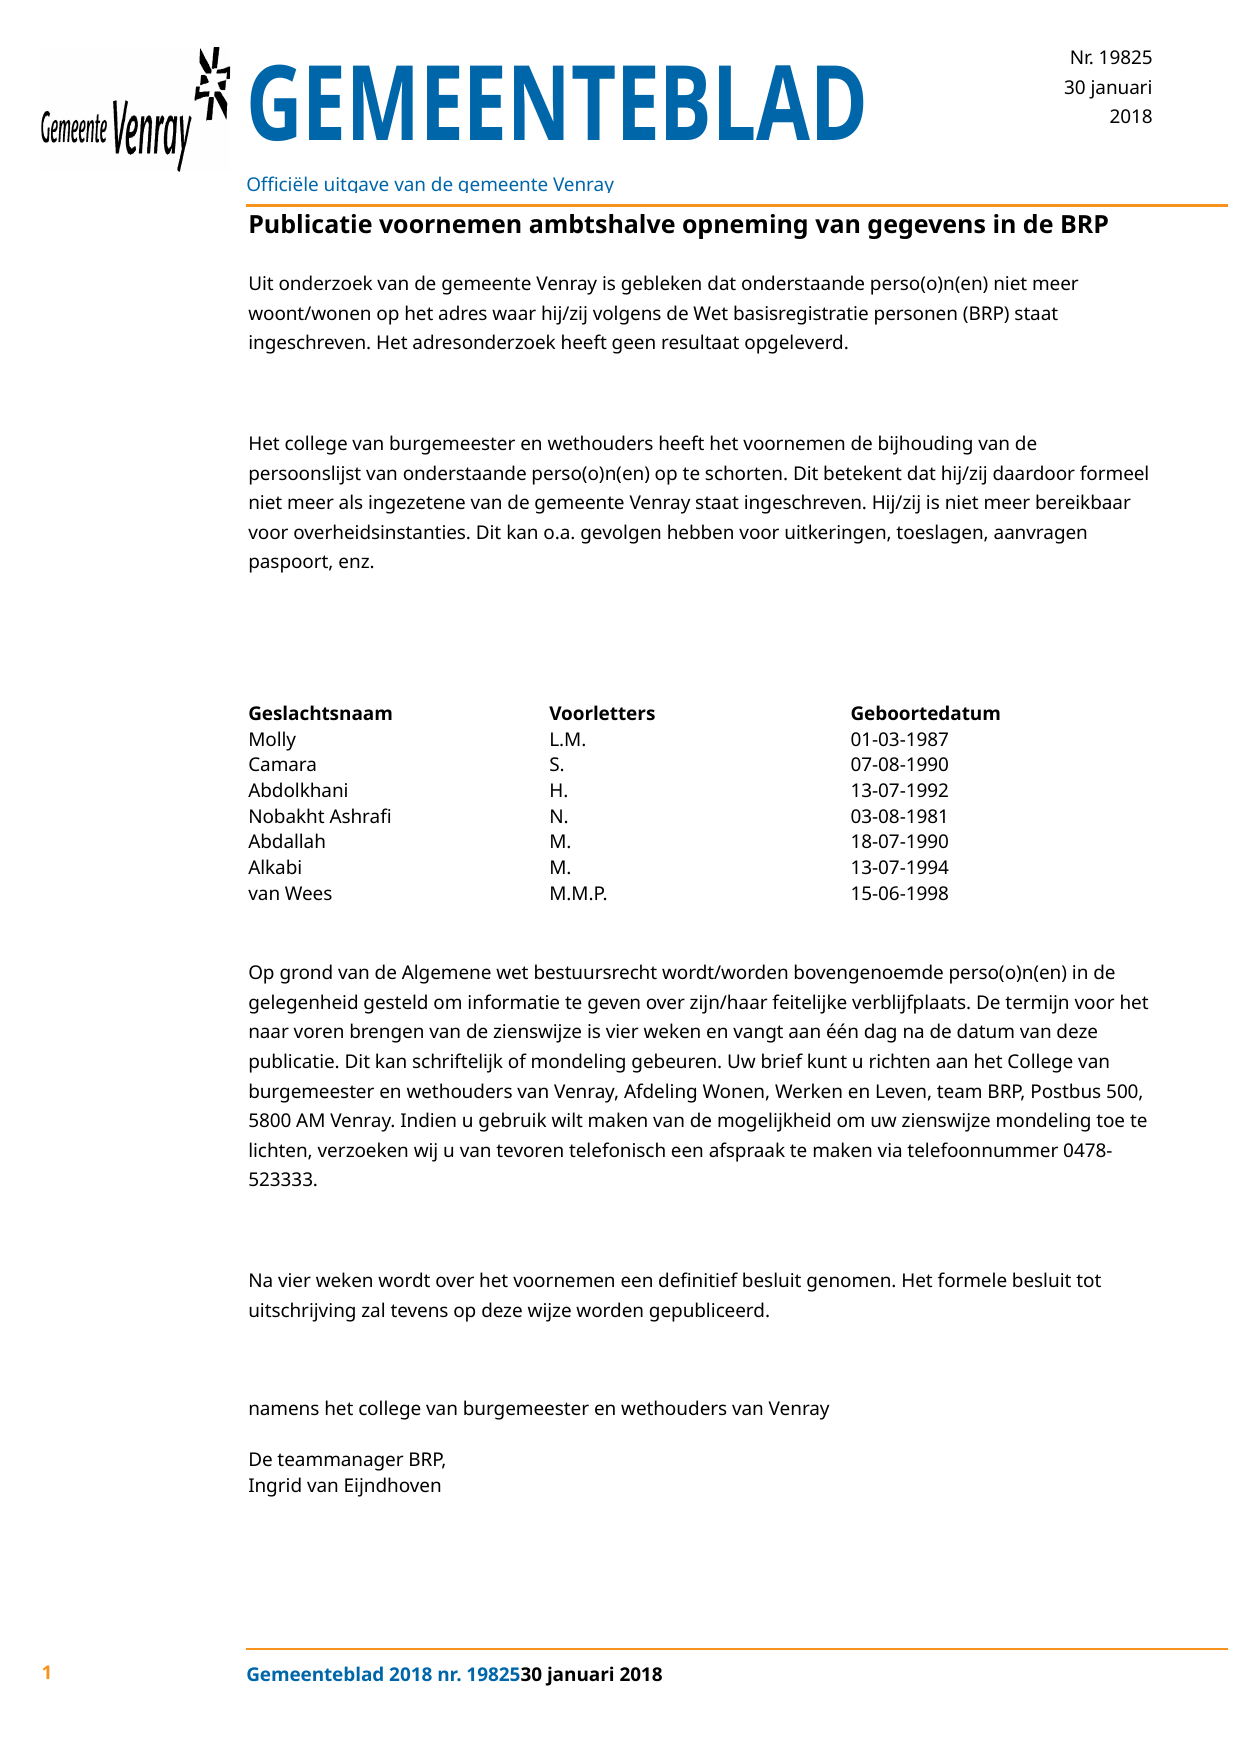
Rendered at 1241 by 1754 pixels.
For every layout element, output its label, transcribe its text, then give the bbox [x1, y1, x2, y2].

table_cell 13-07-1992 [850, 777, 1152, 803]
table_cell N. [549, 803, 850, 829]
table_header Geslachtsnaam [248, 700, 549, 726]
table_cell Alkabi [248, 854, 549, 880]
table_cell 18-07-1990 [850, 829, 1152, 854]
text Op grond van de Algemene wet bestuursrecht wordt/worden bovengenoemde perso(o)n(en) in de gelegenheid gesteld om informatie te geven over zijn/haar feitelijke verblijfplaats. De termijn voor het naar voren brengen van de zienswijze is vier weken en vangt aan één dag na de datum van deze publicatie. Dit kan schriftelijk of mondeling gebeuren. Uw brief kunt u richten aan het College van burgemeester en wethouders van Venray, Afdeling Wonen, Werken en Leven, team BRP, Postbus 500, 5800 AM Venray. Indien u gebruik wilt maken van de mogelijkheid om uw zienswijze mondeling toe te lichten, verzoeken wij u van tevoren telefonisch een afspraak te maken via telefoonnummer 0478-523333. [248, 959, 1152, 1192]
table_cell M. [549, 829, 850, 854]
table_cell M.M.P. [549, 880, 850, 906]
table_cell M. [549, 854, 850, 880]
table_cell Abdallah [248, 829, 549, 854]
table_cell L.M. [549, 726, 850, 751]
table_cell S. [549, 751, 850, 777]
table_cell Camara [248, 751, 549, 777]
table_cell H. [549, 777, 850, 803]
text Ingrid van Eijndhoven [248, 1472, 1152, 1498]
table_cell 01-03-1987 [850, 726, 1152, 751]
text Uit onderzoek van de gemeente Venray is gebleken dat onderstaande perso(o)n(en) niet meer woont/wonen op het adres waar hij/zij volgens de Wet basisregistratie personen (BRP) staat ingeschreven. Het adresonderzoek heeft geen resultaat opgeleverd. [248, 270, 1152, 355]
table_cell 15-06-1998 [850, 880, 1152, 906]
text Na vier weken wordt over het voornemen een definitief besluit genomen. Het formele besluit tot uitschrijving zal tevens op deze wijze worden gepubliceerd. [248, 1267, 1152, 1323]
text Publicatie voornemen ambtshalve opneming van gegevens in de BRP [248, 207, 1152, 241]
table_cell Molly [248, 726, 549, 751]
table_cell Nobakht Ashrafi [248, 803, 549, 829]
text De teammanager BRP, [248, 1447, 1152, 1472]
table_header Voorletters [549, 700, 850, 726]
text namens het college van burgemeester en wethouders van Venray [248, 1395, 1152, 1421]
table_cell van Wees [248, 880, 549, 906]
table_header Geboortedatum [850, 700, 1152, 726]
table_cell 13-07-1994 [850, 854, 1152, 880]
text Het college van burgemeester en wethouders heeft het voornemen de bijhouding van de persoonslijst van onderstaande perso(o)n(en) op te schorten. Dit betekent dat hij/zij daardoor formeel niet meer als ingezetene van de gemeente Venray staat ingeschreven. Hij/zij is niet meer bereikbaar voor overheidsinstanties. Dit kan o.a. gevolgen hebben voor uitkeringen, toeslagen, aanvragen paspoort, enz. [248, 430, 1152, 574]
table_cell 07-08-1990 [850, 751, 1152, 777]
picture [41, 47, 231, 172]
table_cell Abdolkhani [248, 777, 549, 803]
table_cell 03-08-1981 [850, 803, 1152, 829]
